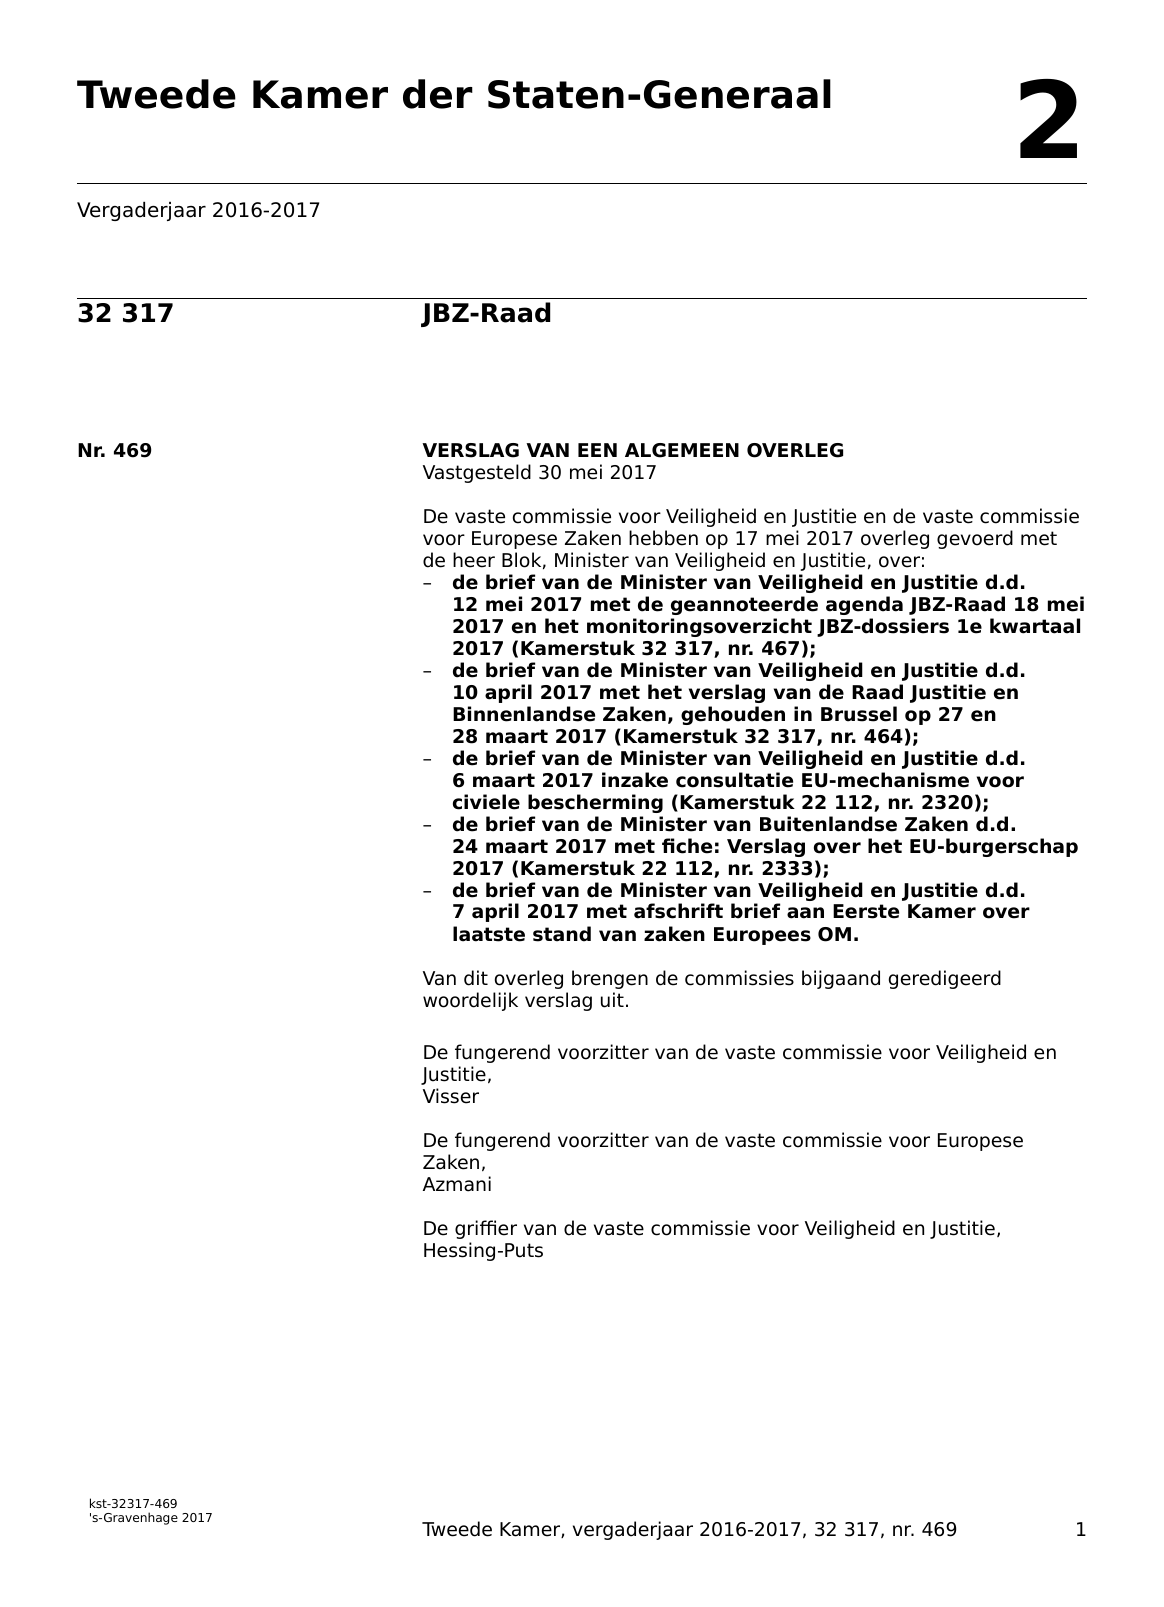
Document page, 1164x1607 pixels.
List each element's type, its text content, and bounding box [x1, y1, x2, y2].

text 's-Gravenhage 2017 [88, 1511, 323, 1525]
subtitle Nr. 469 VERSLAG VAN EEN ALGEMEEN OVERLEG [77, 440, 1087, 462]
table_header 2 [886, 59, 1087, 183]
text – de brief van de Minister van Veiligheid en Justitie d.d. 12 mei 2017 met de geannoteerde agenda JBZ-Raad 18 mei 2017 en het monitoringsoverzicht JBZ-dossiers 1e kwartaal 2017 (Kamerstuk 32 317, nr. 467); [422, 572, 1087, 660]
text – de brief van de Minister van Buitenlandse Zaken d.d. 24 maart 2017 met fiche: Verslag over het EU-burgerschap 2017 (Kamerstuk 22 112, nr. 2333); [422, 813, 1087, 879]
text De vaste commissie voor Veiligheid en Justitie en de vaste commissie voor Europese Zaken hebben op 17 mei 2017 overleg gevoerd met de heer Blok, Minister van Veiligheid en Justitie, over: [422, 506, 1087, 572]
text Vastgesteld 30 mei 2017 [422, 462, 1087, 484]
text Van dit overleg brengen de commissies bijgaand geredigeerd woordelijk verslag uit. [422, 968, 1087, 1012]
text – de brief van de Minister van Veiligheid en Justitie d.d. 10 april 2017 met het verslag van de Raad Justitie en Binnenlandse Zaken, gehouden in Brussel op 27 en 28 maart 2017 (Kamerstuk 32 317, nr. 464); [422, 660, 1087, 748]
table_header Tweede Kamer der Staten-Generaal [77, 59, 886, 183]
text De griffier van de vaste commissie voor Veiligheid en Justitie, Hessing-Puts [422, 1218, 1087, 1262]
text – de brief van de Minister van Veiligheid en Justitie d.d. 7 april 2017 met afschrift brief aan Eerste Kamer over laatste stand van zaken Europees OM. [422, 879, 1087, 945]
table_cell Vergaderjaar 2016-2017 [77, 184, 1087, 298]
text kst-32317-469 [88, 1497, 323, 1511]
text – de brief van de Minister van Veiligheid en Justitie d.d. 6 maart 2017 inzake consultatie EU-mechanisme voor civiele bescherming (Kamerstuk 22 112, nr. 2320); [422, 748, 1087, 813]
subtitle 32 317 JBZ-Raad [77, 299, 1087, 329]
text De fungerend voorzitter van de vaste commissie voor Veiligheid en Justitie, Visser [422, 1042, 1087, 1107]
text De fungerend voorzitter van de vaste commissie voor Europese Zaken, Azmani [422, 1130, 1087, 1196]
